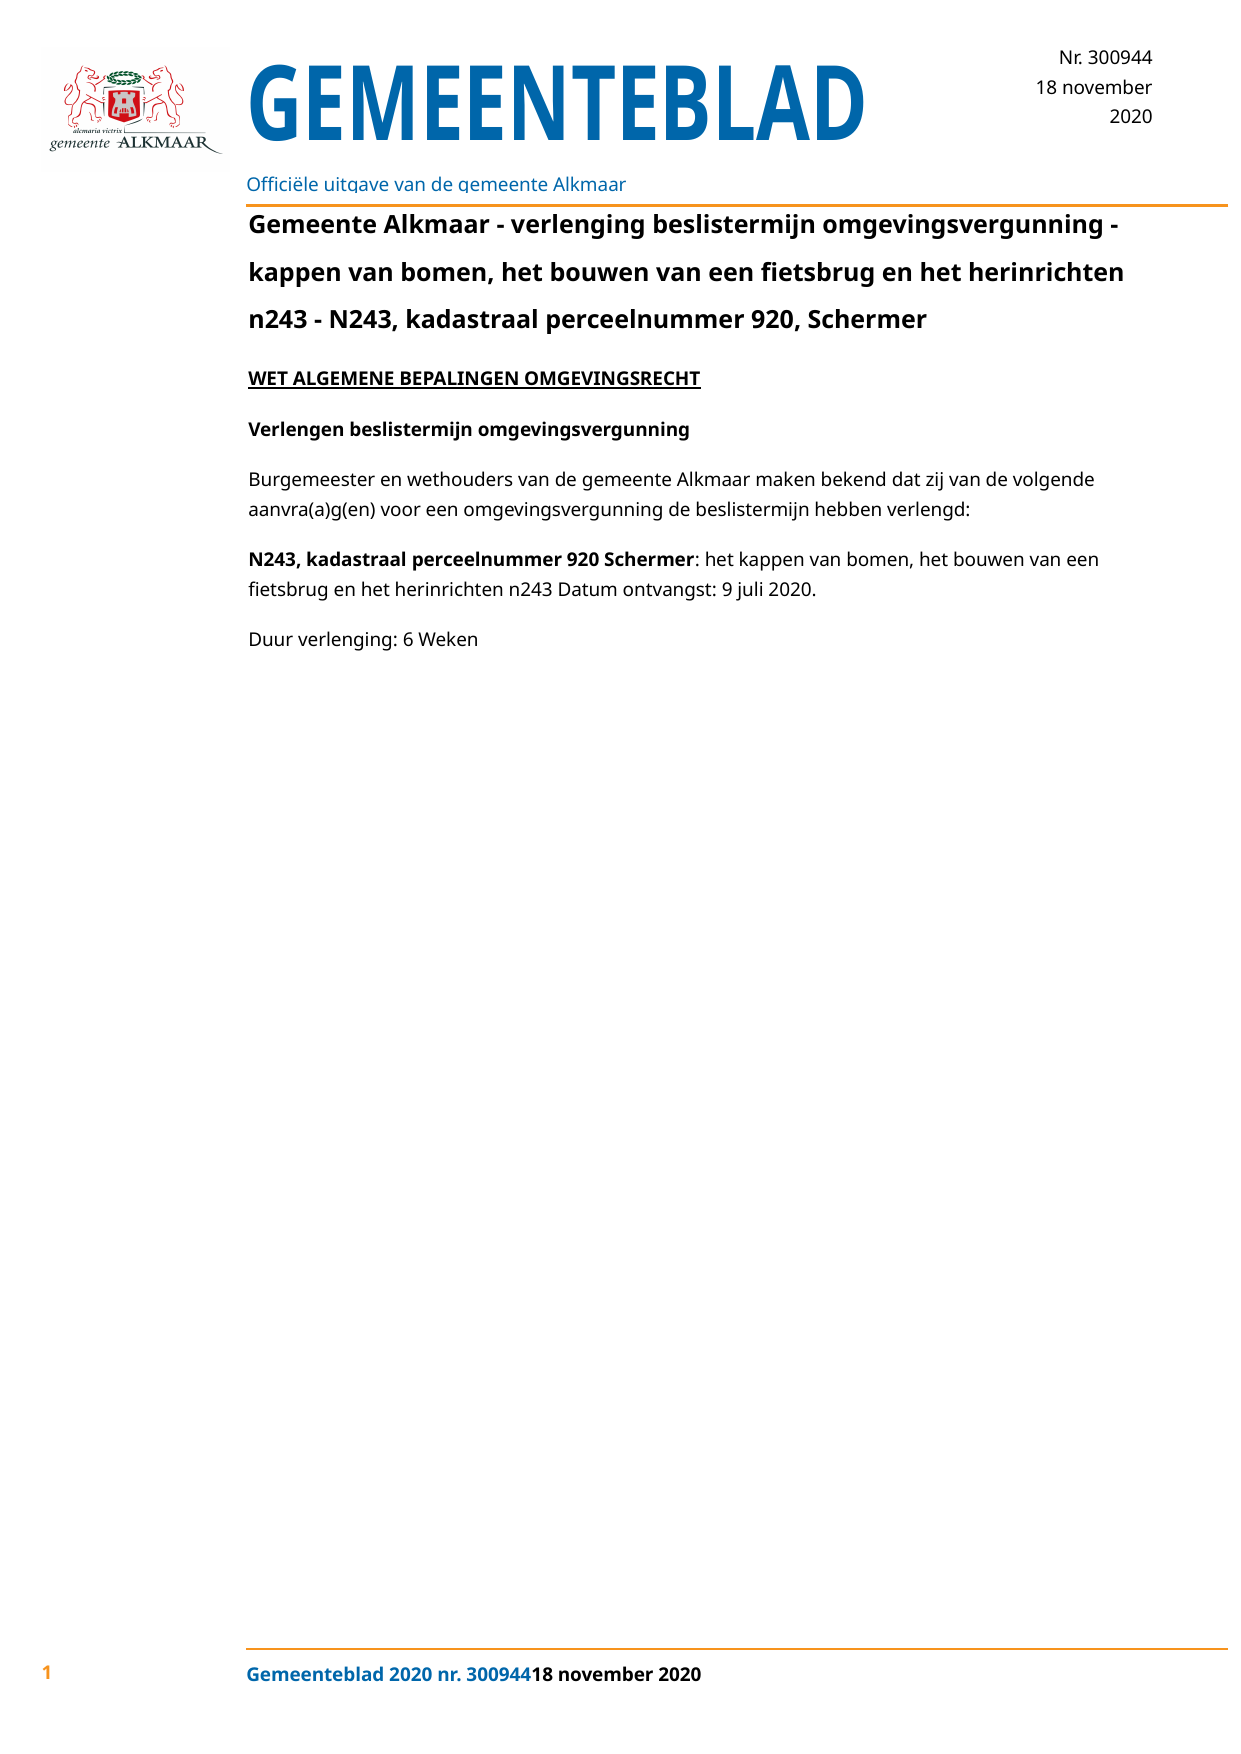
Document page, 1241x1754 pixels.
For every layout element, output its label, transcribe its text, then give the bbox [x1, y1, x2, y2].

text Duur verlenging: 6 Weken [248, 626, 1152, 652]
text Gemeente Alkmaar - verlenging beslistermijn omgevingsvergunning - kappen van bomen, het bouwen van een fietsbrug en het herinrichten n243 - N243, kadastraal perceelnummer 920, Schermer [248, 207, 1152, 336]
text N243, kadastraal perceelnummer 920 Schermer: het kappen van bomen, het bouwen van een fietsbrug en het herinrichten n243 Datum ontvangst: 9 juli 2020. [248, 546, 1152, 602]
text WET ALGEMENE BEPALINGEN OMGEVINGSRECHT [248, 366, 1152, 391]
picture [41, 47, 231, 172]
text Burgemeester en wethouders van de gemeente Alkmaar maken bekend dat zij van de volgende aanvra(a)g(en) voor een omgevingsvergunning de beslistermijn hebben verlengd: [248, 466, 1152, 522]
text Verlengen beslistermijn omgevingsvergunning [248, 416, 1152, 442]
